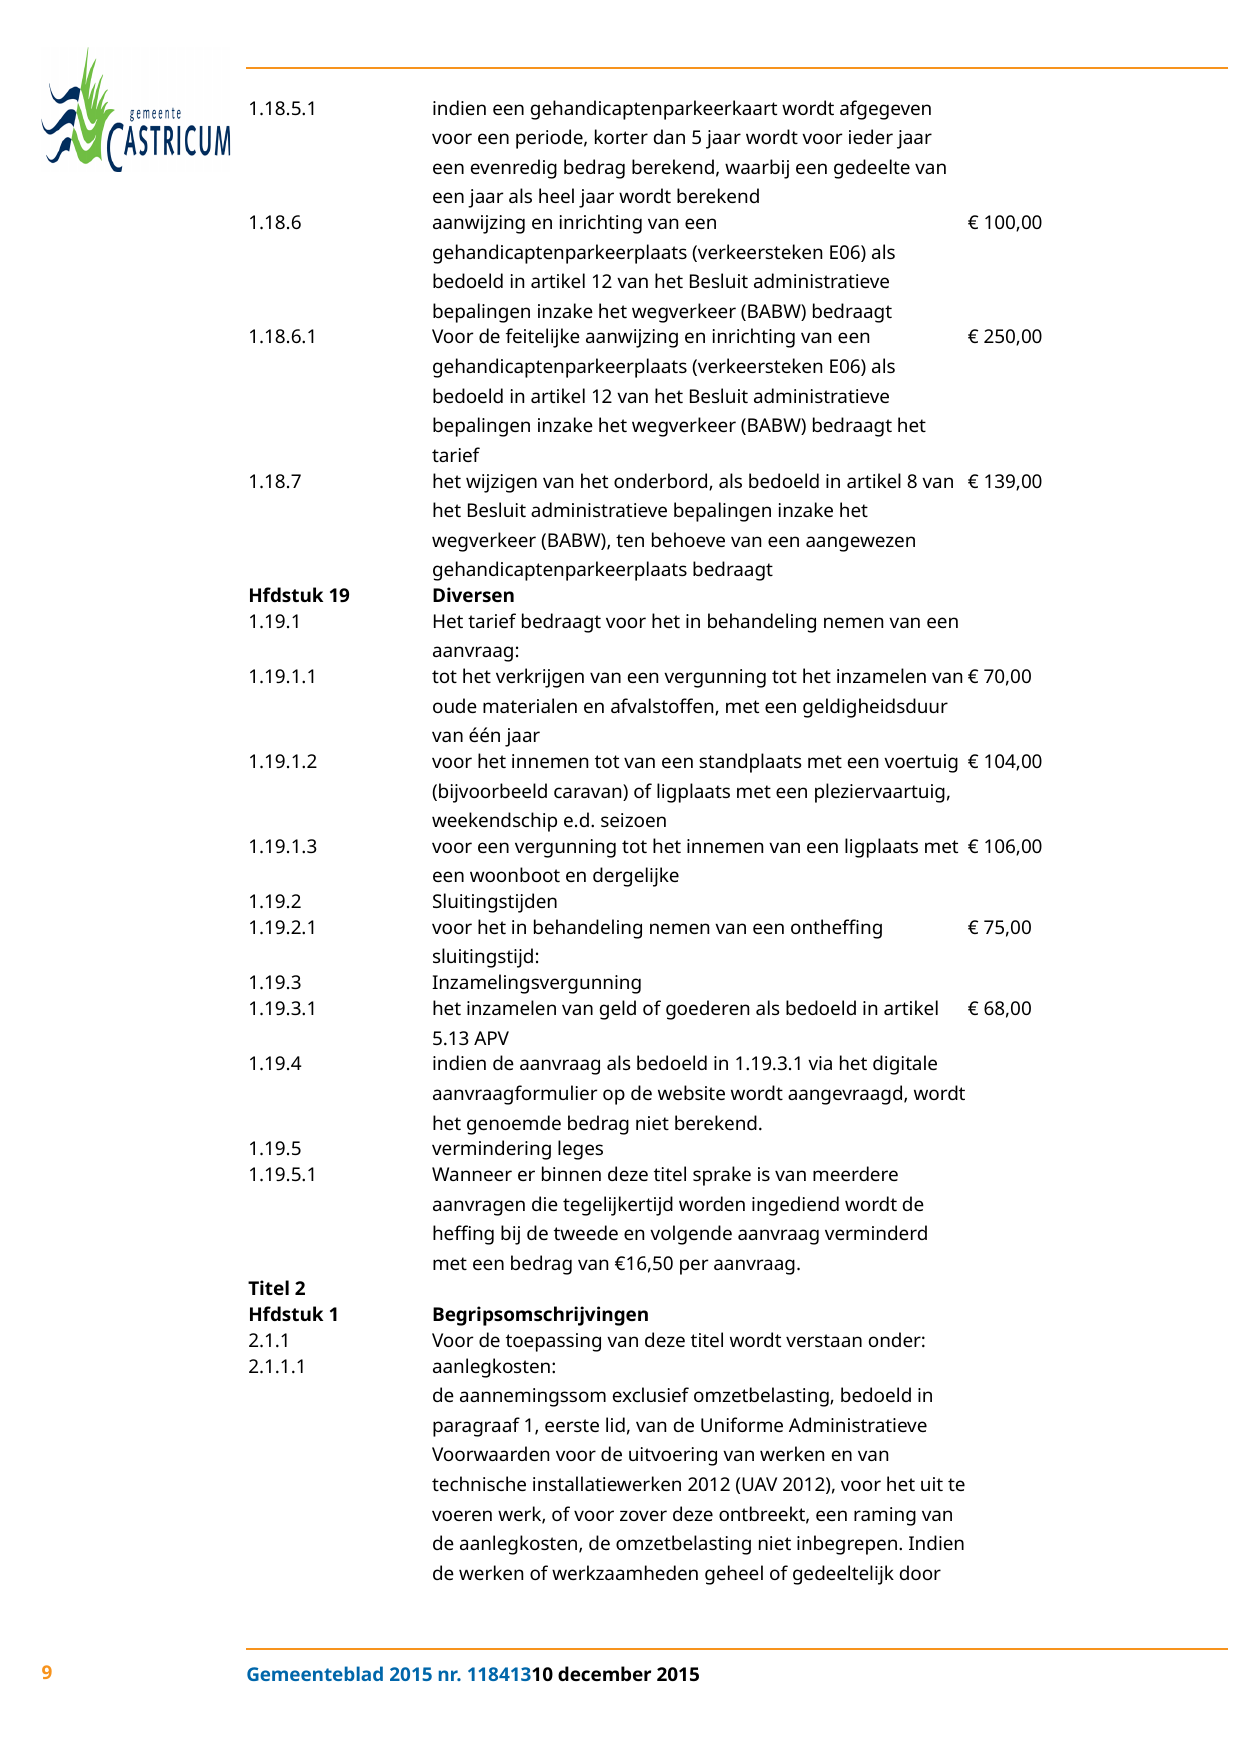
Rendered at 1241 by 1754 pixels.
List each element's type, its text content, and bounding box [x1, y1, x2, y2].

table_cell 1.18.6 [248, 209, 432, 324]
table_cell het wijzigen van het onderbord, als bedoeld in artikel 8 van het Besluit administratieve bepalingen inzake het wegverkeer (BABW), ten behoeve van een aangewezen gehandicaptenparkeerplaats bedraagt [432, 468, 968, 582]
table_cell vermindering leges [432, 1135, 968, 1161]
table_cell Voor de feitelijke aanwijzing en inrichting van een gehandicaptenparkeerplaats (verkeersteken E06) als bedoeld in artikel 12 van het Besluit administratieve bepalingen inzake het wegverkeer (BABW) bedraagt het tarief [432, 324, 968, 468]
table_cell 1.19.1.3 [248, 833, 432, 888]
table_cell 1.19.2.1 [248, 914, 432, 969]
table_cell € 250,00 [968, 324, 1152, 468]
table_cell het inzamelen van geld of goederen als bedoeld in artikel 5.13 APV [432, 995, 968, 1051]
table_cell [968, 1276, 1152, 1301]
table_cell aanwijzing en inrichting van een gehandicaptenparkeerplaats (verkeersteken E06) als bedoeld in artikel 12 van het Besluit administratieve bepalingen inzake het wegverkeer (BABW) bedraagt [432, 209, 968, 324]
table_cell aanlegkosten: de aannemingssom exclusief omzetbelasting, bedoeld in paragraaf 1, eerste lid, van de Uniforme Administratieve Voorwaarden voor de uitvoering van werken en van technische installatiewerken 2012 (UAV 2012), voor het uit te voeren werk, of voor zover deze ontbreekt, een raming van de aanlegkosten, de omzetbelasting niet inbegrepen. Indien de werken of werkzaamheden geheel of gedeeltelijk door [432, 1353, 968, 1586]
table_cell Het tarief bedraagt voor het in behandeling nemen van een aanvraag: [432, 608, 968, 663]
table_cell 1.19.1.2 [248, 748, 432, 833]
table_cell Hfdstuk 1 [248, 1301, 432, 1327]
table_cell 1.18.5.1 [248, 95, 432, 209]
table_cell € 106,00 [968, 833, 1152, 888]
table_cell Hfdstuk 19 [248, 582, 432, 608]
table_cell Diversen [432, 582, 968, 608]
table_cell 2.1.1 [248, 1327, 432, 1353]
table_cell 1.19.1 [248, 608, 432, 663]
table_cell [432, 1276, 968, 1301]
table_cell 1.19.3 [248, 970, 432, 995]
table_cell [968, 970, 1152, 995]
table_cell indien een gehandicaptenparkeerkaart wordt afgegeven voor een periode, korter dan 5 jaar wordt voor ieder jaar een evenredig bedrag berekend, waarbij een gedeelte van een jaar als heel jaar wordt berekend [432, 95, 968, 209]
table_cell € 139,00 [968, 468, 1152, 582]
table_cell Inzamelingsvergunning [432, 970, 968, 995]
table_cell 2.1.1.1 [248, 1353, 432, 1586]
table_cell [968, 1051, 1152, 1135]
table_cell [968, 582, 1152, 608]
table_cell 1.19.4 [248, 1051, 432, 1135]
table_cell 1.19.1.1 [248, 663, 432, 748]
table_cell € 100,00 [968, 209, 1152, 324]
table_cell indien de aanvraag als bedoeld in 1.19.3.1 via het digitale aanvraagformulier op de website wordt aangevraagd, wordt het genoemde bedrag niet berekend. [432, 1051, 968, 1135]
table_cell 1.19.5.1 [248, 1161, 432, 1276]
table_cell [968, 1327, 1152, 1353]
table_cell [968, 95, 1152, 209]
table_cell voor het innemen tot van een standplaats met een voertuig (bijvoorbeeld caravan) of ligplaats met een pleziervaartuig, weekendschip e.d. seizoen [432, 748, 968, 833]
table_cell € 75,00 [968, 914, 1152, 969]
picture [41, 47, 231, 172]
table_cell € 104,00 [968, 748, 1152, 833]
table_cell Wanneer er binnen deze titel sprake is van meerdere aanvragen die tegelijkertijd worden ingediend wordt de heffing bij de tweede en volgende aanvraag verminderd met een bedrag van €16,50 per aanvraag. [432, 1161, 968, 1276]
table_cell [968, 1135, 1152, 1161]
table_cell Titel 2 [248, 1276, 432, 1301]
table_cell 1.19.2 [248, 889, 432, 914]
table_cell 1.19.5 [248, 1135, 432, 1161]
table_cell 1.19.3.1 [248, 995, 432, 1051]
table_cell voor een vergunning tot het innemen van een ligplaats met een woonboot en dergelijke [432, 833, 968, 888]
table_cell 1.18.7 [248, 468, 432, 582]
table_cell 1.18.6.1 [248, 324, 432, 468]
table_cell [968, 1353, 1152, 1586]
table_cell [968, 608, 1152, 663]
table_cell [968, 1161, 1152, 1276]
table_cell tot het verkrijgen van een vergunning tot het inzamelen van oude materialen en afvalstoffen, met een geldigheidsduur van één jaar [432, 663, 968, 748]
table_cell Voor de toepassing van deze titel wordt verstaan onder: [432, 1327, 968, 1353]
table_cell voor het in behandeling nemen van een ontheffing sluitingstijd: [432, 914, 968, 969]
table_cell € 70,00 [968, 663, 1152, 748]
table_cell [968, 889, 1152, 914]
table_cell Begripsomschrijvingen [432, 1301, 968, 1327]
table_cell € 68,00 [968, 995, 1152, 1051]
table_cell [968, 1301, 1152, 1327]
table_cell Sluitingstijden [432, 889, 968, 914]
